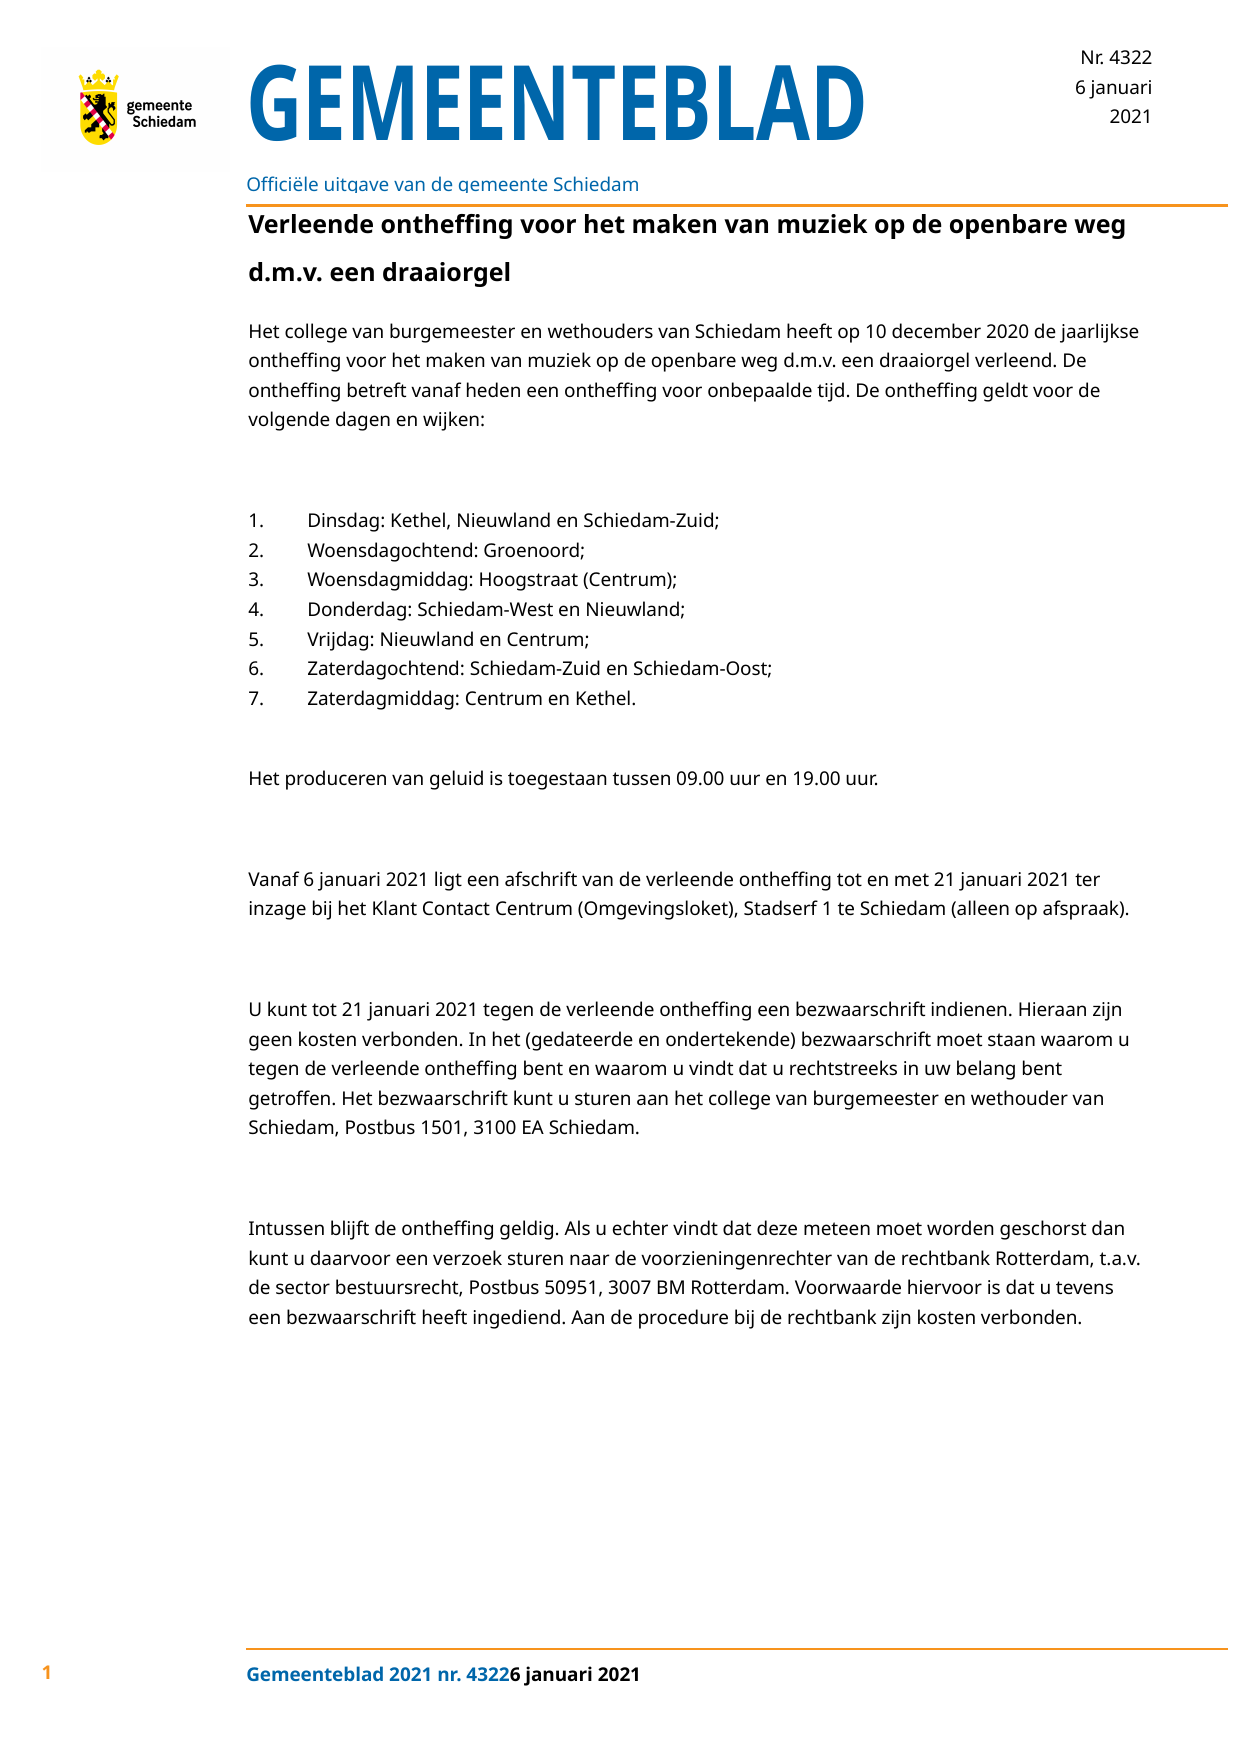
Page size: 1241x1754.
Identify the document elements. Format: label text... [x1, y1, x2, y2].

text Verleende ontheffing voor het maken van muziek op de openbare weg d.m.v. een draaiorgel [248, 207, 1152, 288]
picture [41, 47, 231, 172]
text Intussen blijft de ontheffing geldig. Als u echter vindt dat deze meteen moet worden geschorst dan kunt u daarvoor een verzoek sturen naar de voorzieningenrechter van de rechtbank Rotterdam, t.a.v. de sector bestuursrecht, Postbus 50951, 3007 BM Rotterdam. Voorwaarde hiervoor is dat u tevens een bezwaarschrift heeft ingediend. Aan de procedure bij de rechtbank zijn kosten verbonden. [248, 1215, 1152, 1330]
list Vrijdag: Nieuwland en Centrum; [248, 626, 1152, 652]
text U kunt tot 21 januari 2021 tegen de verleende ontheffing een bezwaarschrift indienen. Hieraan zijn geen kosten verbonden. In het (gedateerde en ondertekende) bezwaarschrift moet staan waarom u tegen de verleende ontheffing bent en waarom u vindt dat u rechtstreeks in uw belang bent getroffen. Het bezwaarschrift kunt u sturen aan het college van burgemeester en wethouder van Schiedam, Postbus 1501, 3100 EA Schiedam. [248, 996, 1152, 1140]
text Het college van burgemeester en wethouders van Schiedam heeft op 10 december 2020 de jaarlijkse ontheffing voor het maken van muziek op de openbare weg d.m.v. een draaiorgel verleend. De ontheffing betreft vanaf heden een ontheffing voor onbepaalde tijd. De ontheffing geldt voor de volgende dagen en wijken: [248, 318, 1152, 432]
text Vanaf 6 januari 2021 ligt een afschrift van de verleende ontheffing tot en met 21 januari 2021 ter inzage bij het Klant Contact Centrum (Omgevingsloket), Stadserf 1 te Schiedam (alleen op afspraak). [248, 866, 1152, 921]
list Dinsdag: Kethel, Nieuwland en Schiedam-Zuid; [248, 507, 1152, 533]
list Woensdagochtend: Groenoord; [248, 537, 1152, 563]
list Zaterdagmiddag: Centrum en Kethel. [248, 685, 1152, 711]
text Het produceren van geluid is toegestaan tussen 09.00 uur en 19.00 uur. [248, 765, 1152, 791]
list Woensdagmiddag: Hoogstraat (Centrum); [248, 567, 1152, 592]
list Donderdag: Schiedam-West en Nieuwland; [248, 596, 1152, 622]
list Zaterdagochtend: Schiedam-Zuid en Schiedam-Oost; [248, 655, 1152, 681]
